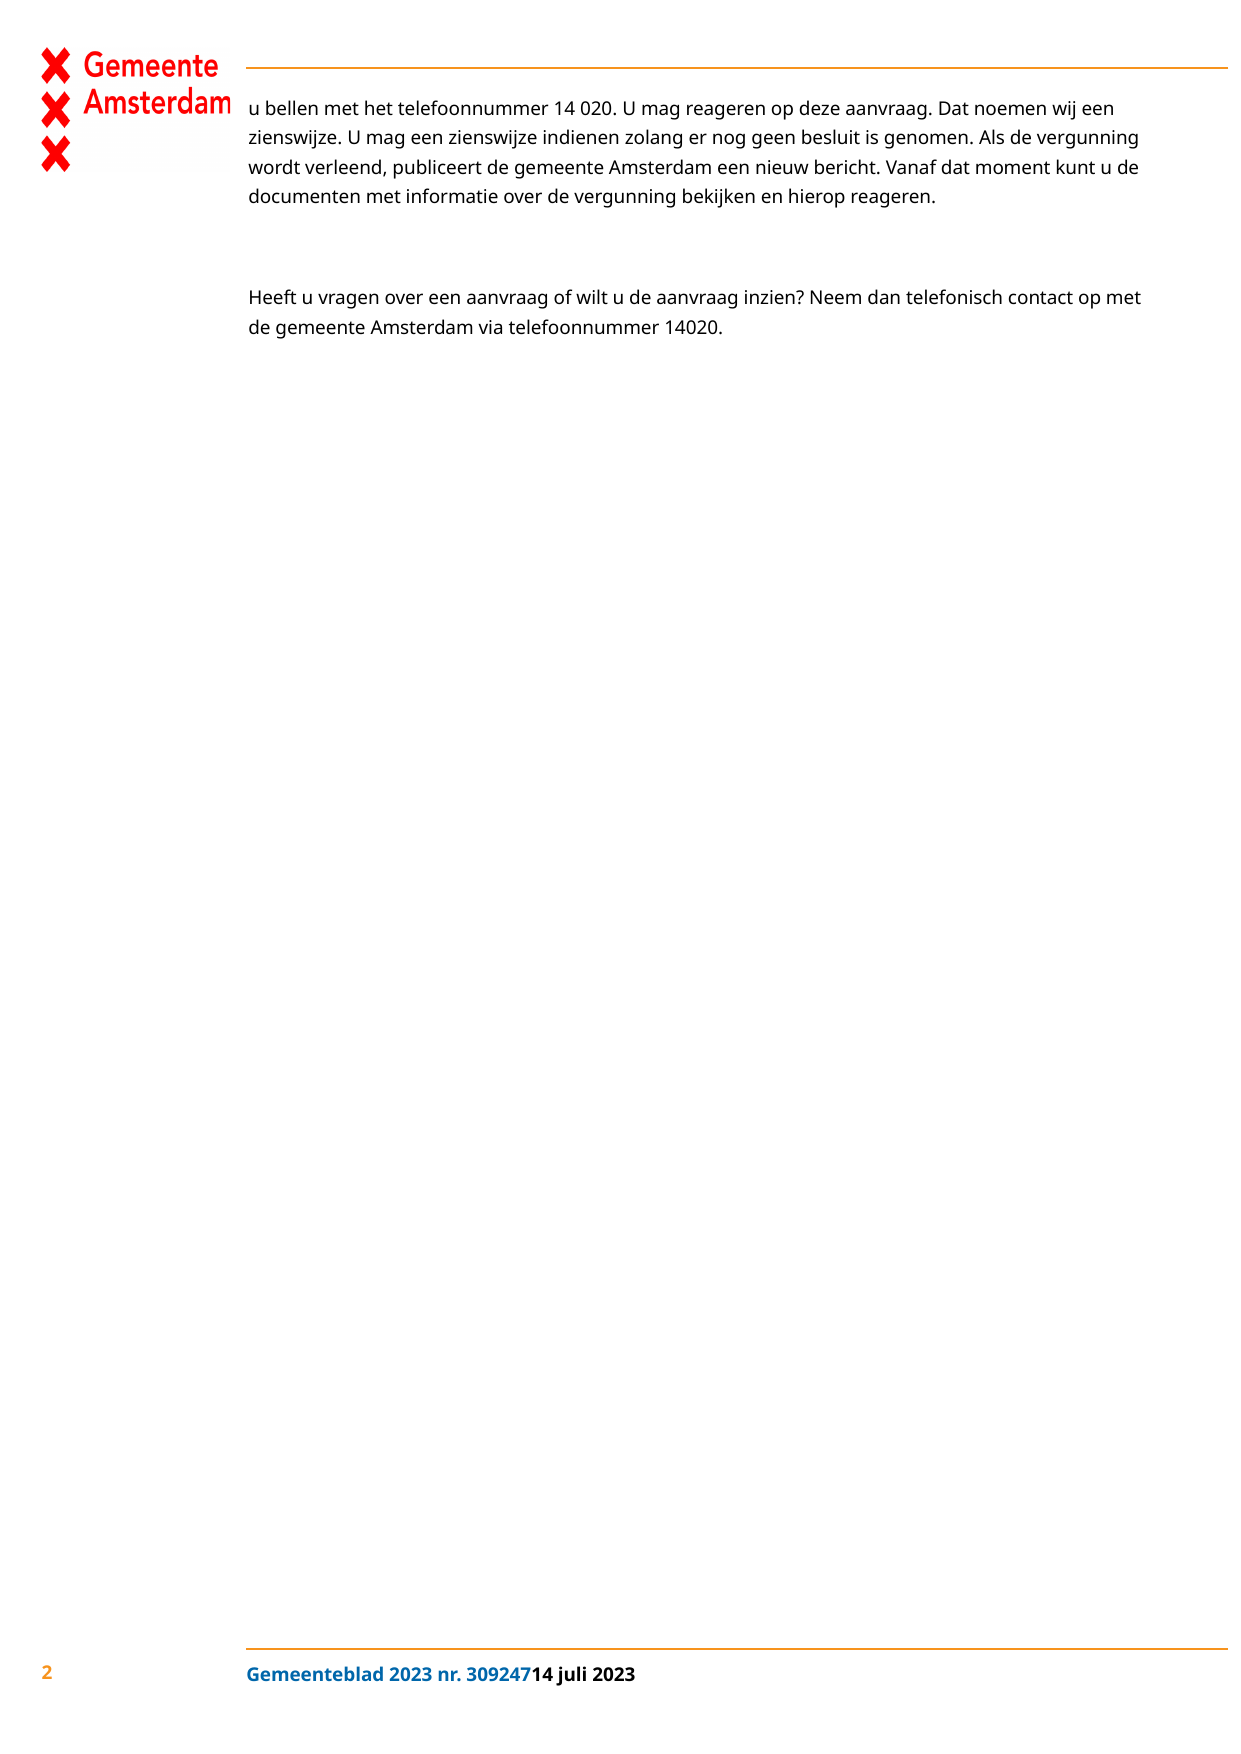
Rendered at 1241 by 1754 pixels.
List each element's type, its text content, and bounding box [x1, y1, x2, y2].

text u bellen met het telefoonnummer 14 020. U mag reageren op deze aanvraag. Dat noemen wij een zienswijze. U mag een zienswijze indienen zolang er nog geen besluit is genomen. Als de vergunning wordt verleend, publiceert de gemeente Amsterdam een nieuw bericht. Vanaf dat moment kunt u de documenten met informatie over de vergunning bekijken en hierop reageren. [248, 95, 1152, 209]
text Heeft u vragen over een aanvraag of wilt u de aanvraag inzien? Neem dan telefonisch contact op met de gemeente Amsterdam via telefoonnummer 14020. [248, 284, 1152, 340]
picture [41, 47, 231, 172]
